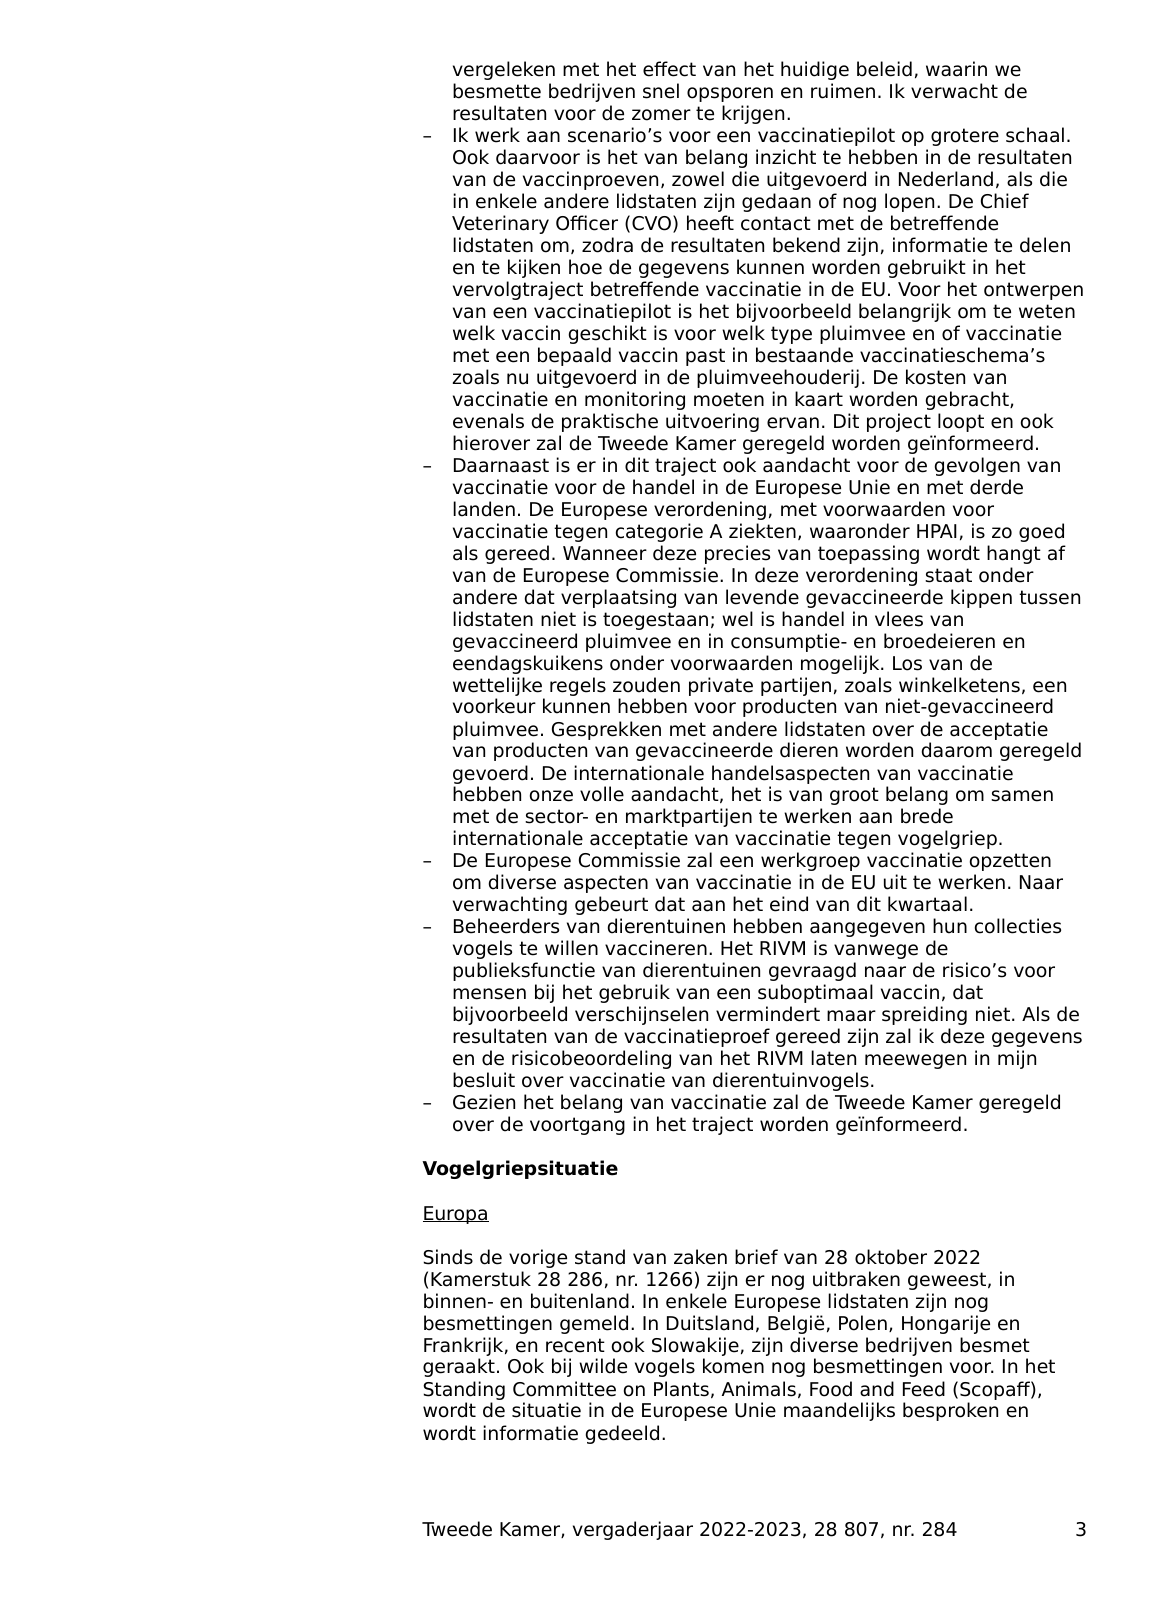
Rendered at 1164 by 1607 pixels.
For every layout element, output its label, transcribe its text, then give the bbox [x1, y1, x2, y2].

text – Ik werk aan scenario’s voor een vaccinatiepilot op grotere schaal. Ook daarvoor is het van belang inzicht te hebben in de resultaten van de vaccinproeven, zowel die uitgevoerd in Nederland, als die in enkele andere lidstaten zijn gedaan of nog lopen. De Chief Veterinary Officer (CVO) heeft contact met de betreffende lidstaten om, zodra de resultaten bekend zijn, informatie te delen en te kijken hoe de gegevens kunnen worden gebruikt in het vervolgtraject betreffende vaccinatie in de EU. Voor het ontwerpen van een vaccinatiepilot is het bijvoorbeeld belangrijk om te weten welk vaccin geschikt is voor welk type pluimvee en of vaccinatie met een bepaald vaccin past in bestaande vaccinatieschema’s zoals nu uitgevoerd in de pluimveehouderij. De kosten van vaccinatie en monitoring moeten in kaart worden gebracht, evenals de praktische uitvoering ervan. Dit project loopt en ook hierover zal de Tweede Kamer geregeld worden geïnformeerd. [422, 125, 1087, 455]
text Sinds de vorige stand van zaken brief van 28 oktober 2022 (Kamerstuk 28 286, nr. 1266) zijn er nog uitbraken geweest, in binnen- en buitenland. In enkele Europese lidstaten zijn nog besmettingen gemeld. In Duitsland, België, Polen, Hongarije en Frankrijk, en recent ook Slowakije, zijn diverse bedrijven besmet geraakt. Ook bij wilde vogels komen nog besmettingen voor. In het Standing Committee on Plants, Animals, Food and Feed (Scopaff), wordt de situatie in de Europese Unie maandelijks besproken en wordt informatie gedeeld. [422, 1247, 1087, 1444]
text – Beheerders van dierentuinen hebben aangegeven hun collecties vogels te willen vaccineren. Het RIVM is vanwege de publieksfunctie van dierentuinen gevraagd naar de risico’s voor mensen bij het gebruik van een suboptimaal vaccin, dat bijvoorbeeld verschijnselen vermindert maar spreiding niet. Als de resultaten van de vaccinatieproef gereed zijn zal ik deze gegevens en de risicobeoordeling van het RIVM laten meewegen in mijn besluit over vaccinatie van dierentuinvogels. [422, 916, 1087, 1092]
text – Gezien het belang van vaccinatie zal de Tweede Kamer geregeld over de voortgang in het traject worden geïnformeerd. [422, 1092, 1087, 1136]
subtitle Vogelgriepsituatie [422, 1158, 1087, 1180]
text – De Europese Commissie zal een werkgroep vaccinatie opzetten om diverse aspecten van vaccinatie in de EU uit te werken. Naar verwachting gebeurt dat aan het eind van dit kwartaal. [422, 850, 1087, 916]
text vergeleken met het effect van het huidige beleid, waarin we besmette bedrijven snel opsporen en ruimen. Ik verwacht de resultaten voor de zomer te krijgen. [422, 59, 1087, 125]
text – Daarnaast is er in dit traject ook aandacht voor de gevolgen van vaccinatie voor de handel in de Europese Unie en met derde landen. De Europese verordening, met voorwaarden voor vaccinatie tegen categorie A ziekten, waaronder HPAI, is zo goed als gereed. Wanneer deze precies van toepassing wordt hangt af van de Europese Commissie. In deze verordening staat onder andere dat verplaatsing van levende gevaccineerde kippen tussen lidstaten niet is toegestaan; wel is handel in vlees van gevaccineerd pluimvee en in consumptie- en broedeieren en eendagskuikens onder voorwaarden mogelijk. Los van de wettelijke regels zouden private partijen, zoals winkelketens, een voorkeur kunnen hebben voor producten van niet-gevaccineerd pluimvee. Gesprekken met andere lidstaten over de acceptatie van producten van gevaccineerde dieren worden daarom geregeld gevoerd. De internationale handelsaspecten van vaccinatie hebben onze volle aandacht, het is van groot belang om samen met de sector- en marktpartijen te werken aan brede internationale acceptatie van vaccinatie tegen vogelgriep. [422, 455, 1087, 850]
subtitle Europa [422, 1202, 1087, 1224]
